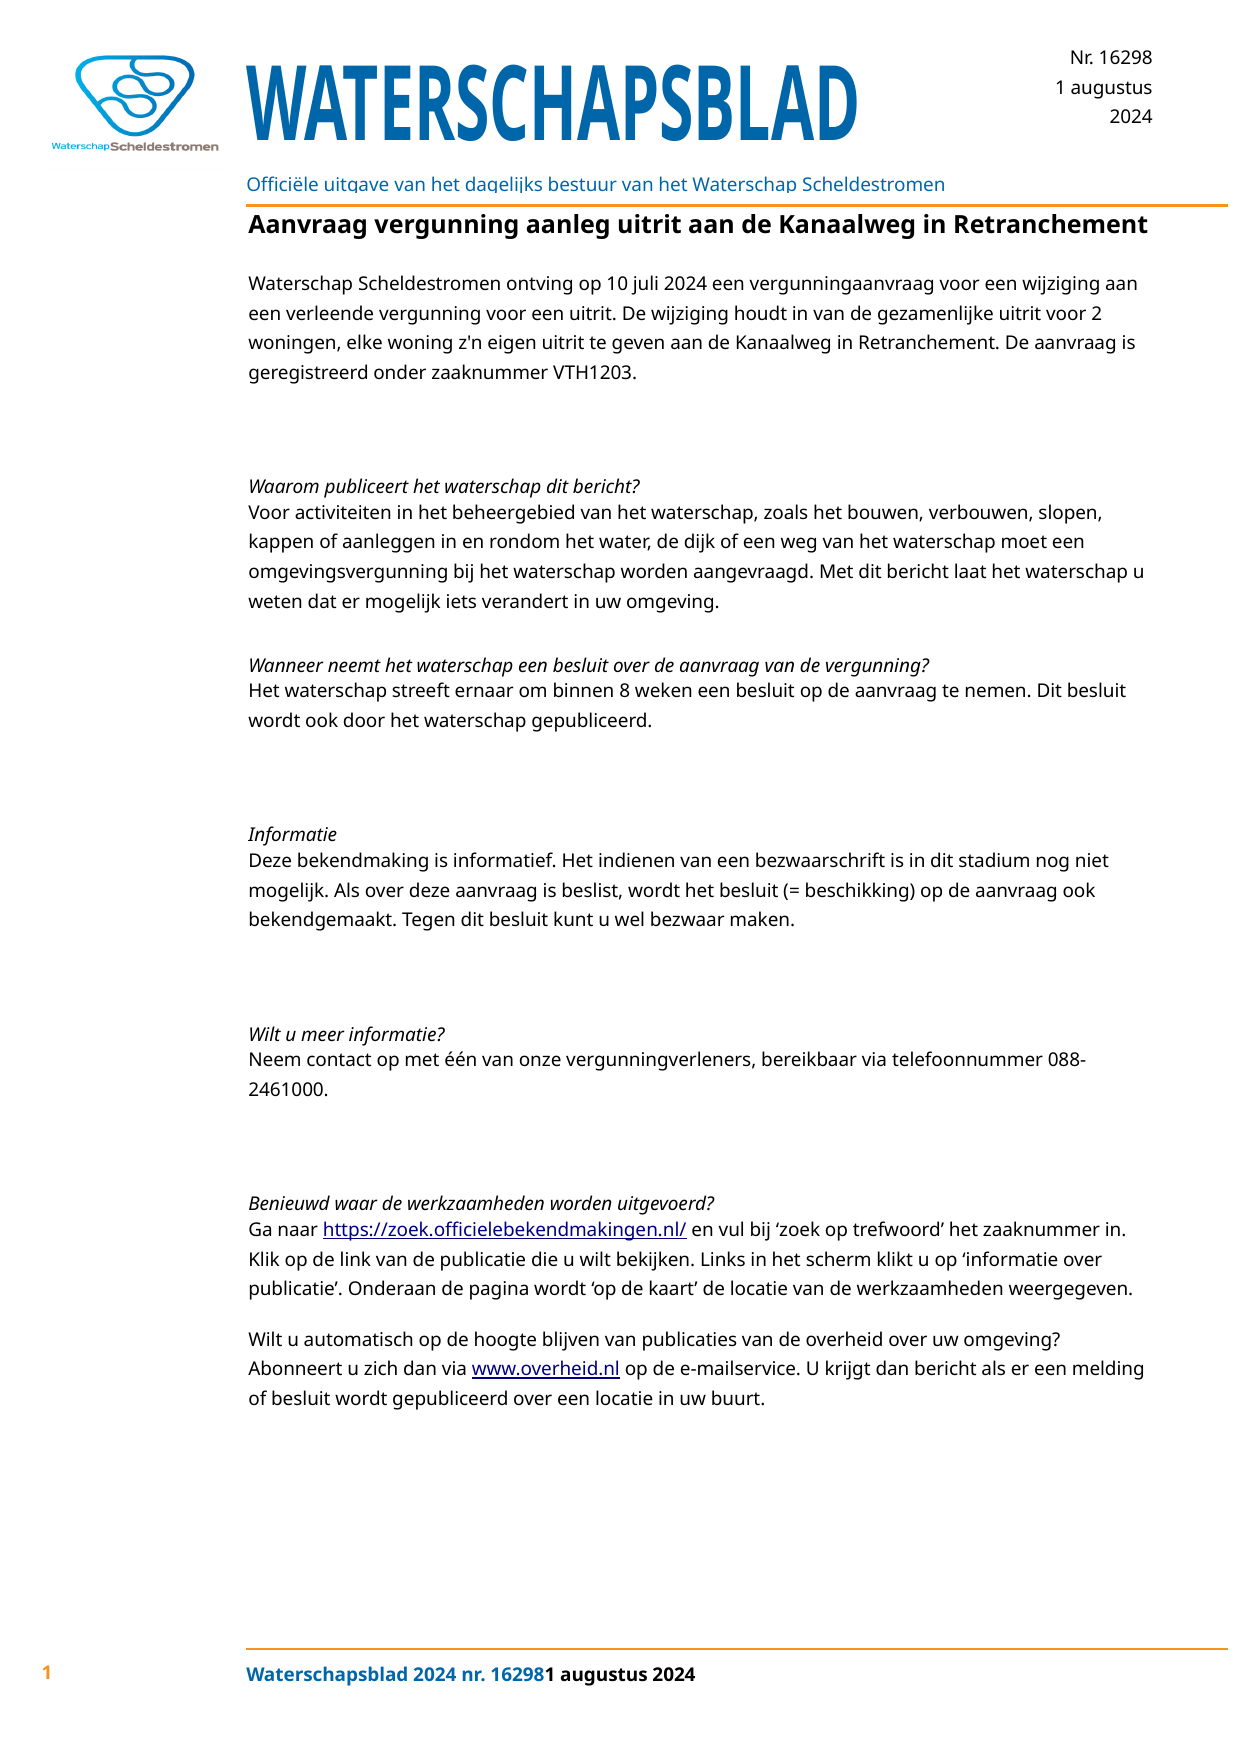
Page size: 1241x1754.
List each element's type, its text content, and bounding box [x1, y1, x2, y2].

text Waarom publiceert het waterschap dit bericht? [248, 473, 1152, 499]
text Benieuwd waar de werkzaamheden worden uitgevoerd? [248, 1191, 1152, 1216]
text Ga naar https://zoek.officielebekendmakingen.nl/ en vul bij ‘zoek op trefwoord’ het zaaknummer in. Klik op de link van de publicatie die u wilt bekijken. Links in het scherm klikt u op ‘informatie over publicatie’. Onderaan de pagina wordt ‘op de kaart’ de locatie van de werkzaamheden weergegeven. [248, 1216, 1152, 1301]
text Neem contact op met één van onze vergunningverleners, bereikbaar via telefoonnummer 088-2461000. [248, 1047, 1152, 1102]
text Deze bekendmaking is informatief. Het indienen van een bezwaarschrift is in dit stadium nog niet mogelijk. Als over deze aanvraag is beslist, wordt het besluit (= beschikking) op de aanvraag ook bekendgemaakt. Tegen dit besluit kunt u wel bezwaar maken. [248, 847, 1152, 932]
text Het waterschap streeft ernaar om binnen 8 weken een besluit op de aanvraag te nemen. Dit besluit wordt ook door het waterschap gepubliceerd. [248, 678, 1152, 733]
picture [41, 47, 231, 172]
text Wanneer neemt het waterschap een besluit over de aanvraag van de vergunning? [248, 652, 1152, 678]
text Wilt u automatisch op de hoogte blijven van publicaties van de overheid over uw omgeving? Abonneert u zich dan via www.overheid.nl op de e-mailservice. U krijgt dan bericht als er een melding of besluit wordt gepubliceerd over een locatie in uw buurt. [248, 1326, 1152, 1411]
text Informatie [248, 822, 1152, 847]
text Voor activiteiten in het beheergebied van het waterschap, zoals het bouwen, verbouwen, slopen, kappen of aanleggen in en rondom het water, de dijk of een weg van het waterschap moet een omgevingsvergunning bij het waterschap worden aangevraagd. Met dit bericht laat het waterschap u weten dat er mogelijk iets verandert in uw omgeving. [248, 499, 1152, 614]
text Wilt u meer informatie? [248, 1021, 1152, 1047]
text Waterschap Scheldestromen ontving op 10 juli 2024 een vergunningaanvraag voor een wijziging aan een verleende vergunning voor een uitrit. De wijziging houdt in van de gezamenlijke uitrit voor 2 woningen, elke woning z'n eigen uitrit te geven aan de Kanaalweg in Retranchement. De aanvraag is geregistreerd onder zaaknummer VTH1203. [248, 270, 1152, 385]
text Aanvraag vergunning aanleg uitrit aan de Kanaalweg in Retranchement [248, 207, 1152, 241]
